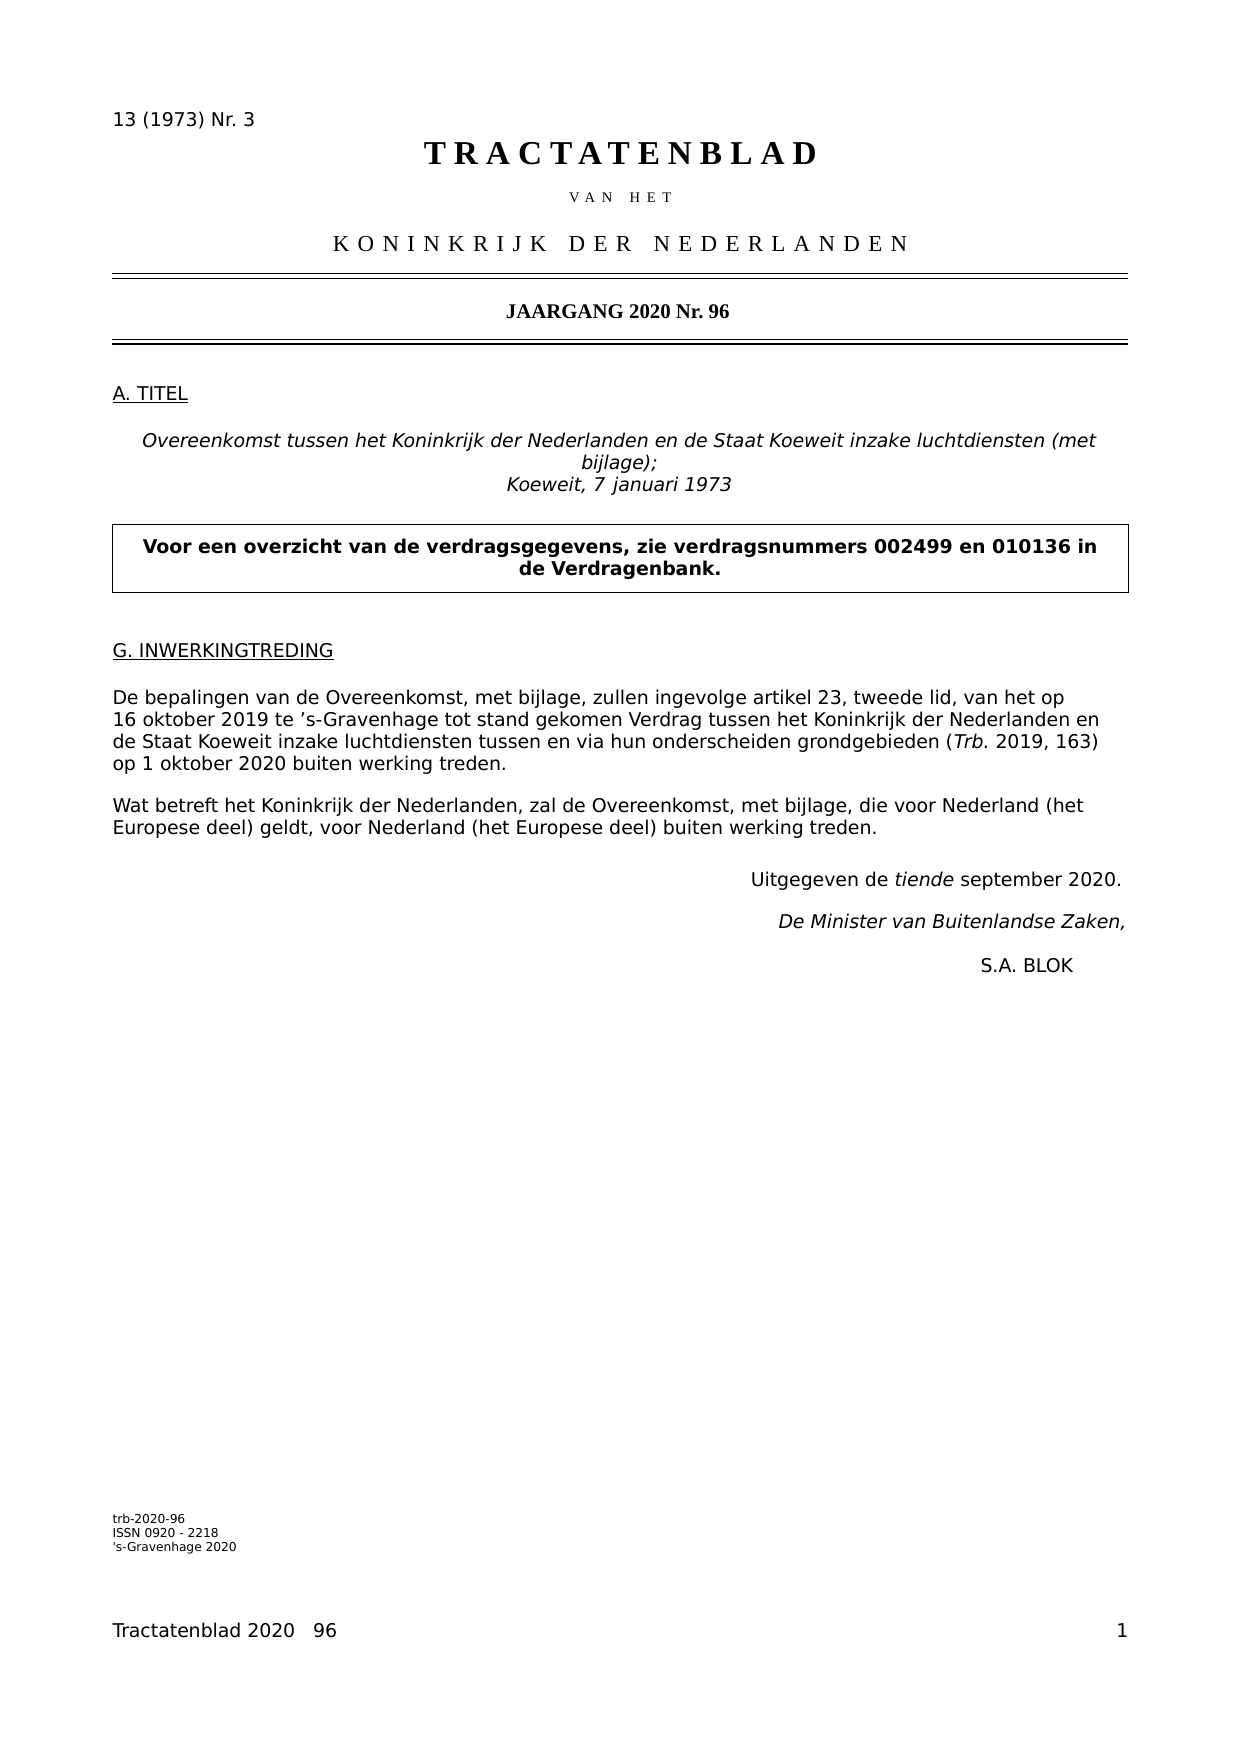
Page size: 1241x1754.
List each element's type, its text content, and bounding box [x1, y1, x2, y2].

text JAARGANG 2020 Nr. 96 [112, 299, 1128, 323]
subtitle G. INWERKINGTREDING [112, 640, 1128, 662]
text ISSN 0920 - 2218 [112, 1526, 346, 1540]
text TRACTATENBLAD [112, 133, 1128, 172]
text De bepalingen van de Overeenkomst, met bijlage, zullen ingevolge artikel 23, tweede lid, van het op 16 oktober 2019 te ’s-Gravenhage tot stand gekomen Verdrag tussen het Koninkrijk der Nederlanden en de Staat Koeweit inzake luchtdiensten tussen en via hun onderscheiden grondgebieden (Trb. 2019, 163) op 1 oktober 2020 buiten werking treden. [112, 687, 1128, 775]
text 's-Gravenhage 2020 [112, 1540, 346, 1554]
text De Minister van Buitenlandse Zaken, S.A. BLOK [112, 911, 1128, 977]
text trb-2020-96 [112, 1512, 346, 1526]
subtitle A. TITEL [112, 383, 1128, 405]
text Koeweit, 7 januari 1973 [112, 474, 1128, 496]
text VAN HET [112, 189, 1128, 206]
text Overeenkomst tussen het Koninkrijk der Nederlanden en de Staat Koeweit inzake luchtdiensten (met bijlage); [112, 430, 1128, 474]
text KONINKRIJK DER NEDERLANDEN [112, 229, 1128, 256]
text 13 (1973) Nr. 3 [112, 109, 1128, 131]
text Uitgegeven de tiende september 2020. [112, 869, 1128, 891]
text Wat betreft het Koninkrijk der Nederlanden, zal de Overeenkomst, met bijlage, die voor Nederland (het Europese deel) geldt, voor Nederland (het Europese deel) buiten werking treden. [112, 795, 1128, 839]
